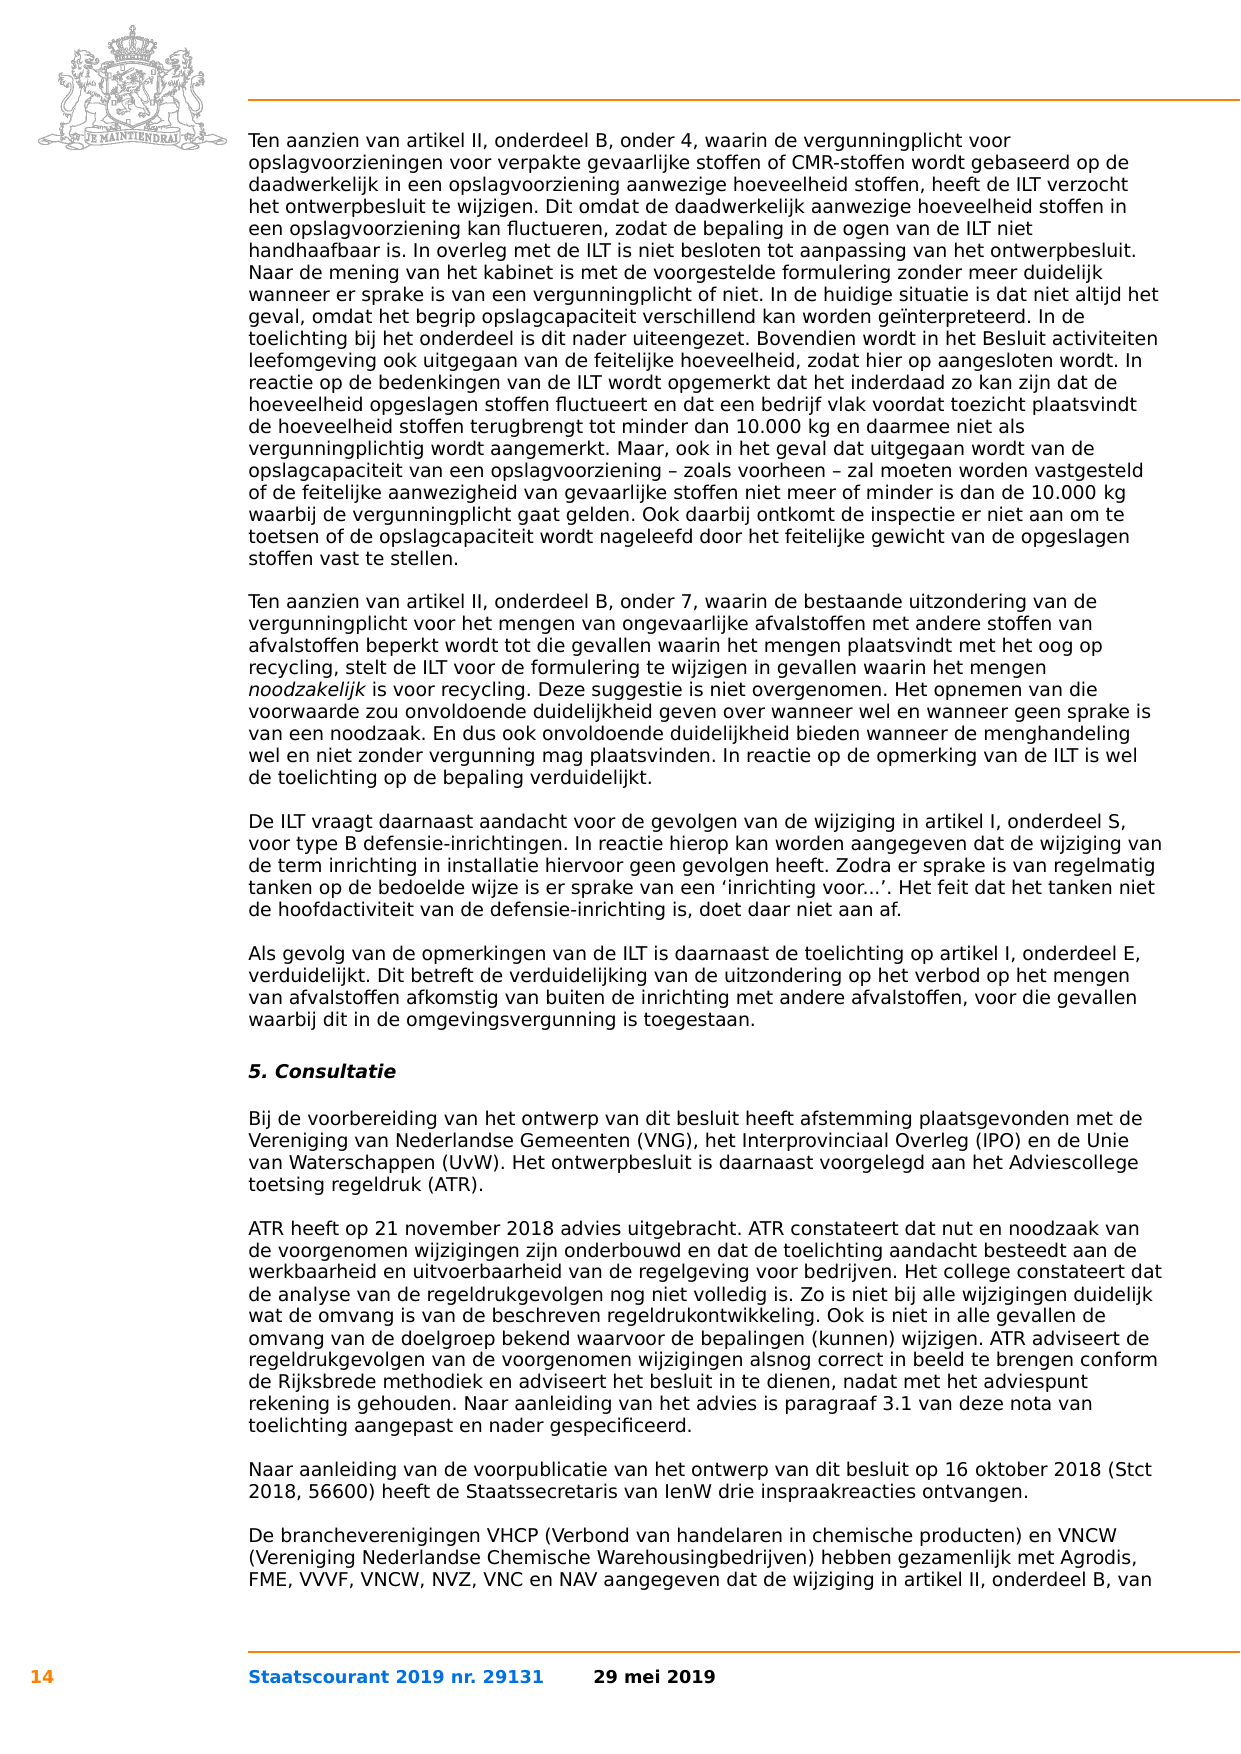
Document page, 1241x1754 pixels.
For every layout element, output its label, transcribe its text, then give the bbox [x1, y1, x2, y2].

text ATR heeft op 21 november 2018 advies uitgebracht. ATR constateert dat nut en noodzaak van de voorgenomen wijzigingen zijn onderbouwd en dat de toelichting aandacht besteedt aan de werkbaarheid en uitvoerbaarheid van de regelgeving voor bedrijven. Het college constateert dat de analyse van de regeldrukgevolgen nog niet volledig is. Zo is niet bij alle wijzigingen duidelijk wat de omvang is van de beschreven regeldrukontwikkeling. Ook is niet in alle gevallen de omvang van de doelgroep bekend waarvoor de bepalingen (kunnen) wijzigen. ATR adviseert de regeldrukgevolgen van de voorgenomen wijzigingen alsnog correct in beeld te brengen conform de Rijksbrede methodiek en adviseert het besluit in te dienen, nadat met het adviespunt rekening is gehouden. Naar aanleiding van het advies is paragraaf 3.1 van deze nota van toelichting aangepast en nader gespecificeerd. [248, 1217, 1163, 1437]
text Naar aanleiding van de voorpublicatie van het ontwerp van dit besluit op 16 oktober 2018 (Stct 2018, 56600) heeft de Staatssecretaris van IenW drie inspraakreacties ontvangen. [248, 1459, 1163, 1503]
text Bij de voorbereiding van het ontwerp van dit besluit heeft afstemming plaatsgevonden met de Vereniging van Nederlandse Gemeenten (VNG), het Interprovinciaal Overleg (IPO) en de Unie van Waterschappen (UvW). Het ontwerpbesluit is daarnaast voorgelegd aan het Adviescollege toetsing regeldruk (ATR). [248, 1108, 1163, 1196]
picture [38, 25, 227, 150]
text Ten aanzien van artikel II, onderdeel B, onder 4, waarin de vergunningplicht voor opslagvoorzieningen voor verpakte gevaarlijke stoffen of CMR-stoffen wordt gebaseerd op de daadwerkelijk in een opslagvoorziening aanwezige hoeveelheid stoffen, heeft de ILT verzocht het ontwerpbesluit te wijzigen. Dit omdat de daadwerkelijk aanwezige hoeveelheid stoffen in een opslagvoorziening kan fluctueren, zodat de bepaling in de ogen van de ILT niet handhaafbaar is. In overleg met de ILT is niet besloten tot aanpassing van het ontwerpbesluit. Naar de mening van het kabinet is met de voorgestelde formulering zonder meer duidelijk wanneer er sprake is van een vergunningplicht of niet. In de huidige situatie is dat niet altijd het geval, omdat het begrip opslagcapaciteit verschillend kan worden geïnterpreteerd. In de toelichting bij het onderdeel is dit nader uiteengezet. Bovendien wordt in het Besluit activiteiten leefomgeving ook uitgegaan van de feitelijke hoeveelheid, zodat hier op aangesloten wordt. In reactie op de bedenkingen van de ILT wordt opgemerkt dat het inderdaad zo kan zijn dat de hoeveelheid opgeslagen stoffen fluctueert en dat een bedrijf vlak voordat toezicht plaatsvindt de hoeveelheid stoffen terugbrengt tot minder dan 10.000 kg en daarmee niet als vergunningplichtig wordt aangemerkt. Maar, ook in het geval dat uitgegaan wordt van de opslagcapaciteit van een opslagvoorziening – zoals voorheen – zal moeten worden vastgesteld of de feitelijke aanwezigheid van gevaarlijke stoffen niet meer of minder is dan de 10.000 kg waarbij de vergunningplicht gaat gelden. Ook daarbij ontkomt de inspectie er niet aan om te toetsen of de opslagcapaciteit wordt nageleefd door het feitelijke gewicht van de opgeslagen stoffen vast te stellen. [248, 130, 1163, 569]
text Ten aanzien van artikel II, onderdeel B, onder 7, waarin de bestaande uitzondering van de vergunningplicht voor het mengen van ongevaarlijke afvalstoffen met andere stoffen van afvalstoffen beperkt wordt tot die gevallen waarin het mengen plaatsvindt met het oog op recycling, stelt de ILT voor de formulering te wijzigen in gevallen waarin het mengen noodzakelijk is voor recycling. Deze suggestie is niet overgenomen. Het opnemen van die voorwaarde zou onvoldoende duidelijkheid geven over wanneer wel en wanneer geen sprake is van een noodzaak. En dus ook onvoldoende duidelijkheid bieden wanneer de menghandeling wel en niet zonder vergunning mag plaatsvinden. In reactie op de opmerking van de ILT is wel de toelichting op de bepaling verduidelijkt. [248, 591, 1163, 789]
text De brancheverenigingen VHCP (Verbond van handelaren in chemische producten) en VNCW (Vereniging Nederlandse Chemische Warehousingbedrijven) hebben gezamenlijk met Agrodis, FME, VVVF, VNCW, NVZ, VNC en NAV aangegeven dat de wijziging in artikel II, onderdeel B, van [248, 1525, 1163, 1591]
text De ILT vraagt daarnaast aandacht voor de gevolgen van de wijziging in artikel I, onderdeel S, voor type B defensie-inrichtingen. In reactie hierop kan worden aangegeven dat de wijziging van de term inrichting in installatie hiervoor geen gevolgen heeft. Zodra er sprake is van regelmatig tanken op de bedoelde wijze is er sprake van een ‘inrichting voor...’. Het feit dat het tanken niet de hoofdactiviteit van de defensie-inrichting is, doet daar niet aan af. [248, 811, 1163, 921]
text Als gevolg van de opmerkingen van de ILT is daarnaast de toelichting op artikel I, onderdeel E, verduidelijkt. Dit betreft de verduidelijking van de uitzondering op het verbod op het mengen van afvalstoffen afkomstig van buiten de inrichting met andere afvalstoffen, voor die gevallen waarbij dit in de omgevingsvergunning is toegestaan. [248, 943, 1163, 1031]
subtitle 5. Consultatie [248, 1061, 1163, 1083]
